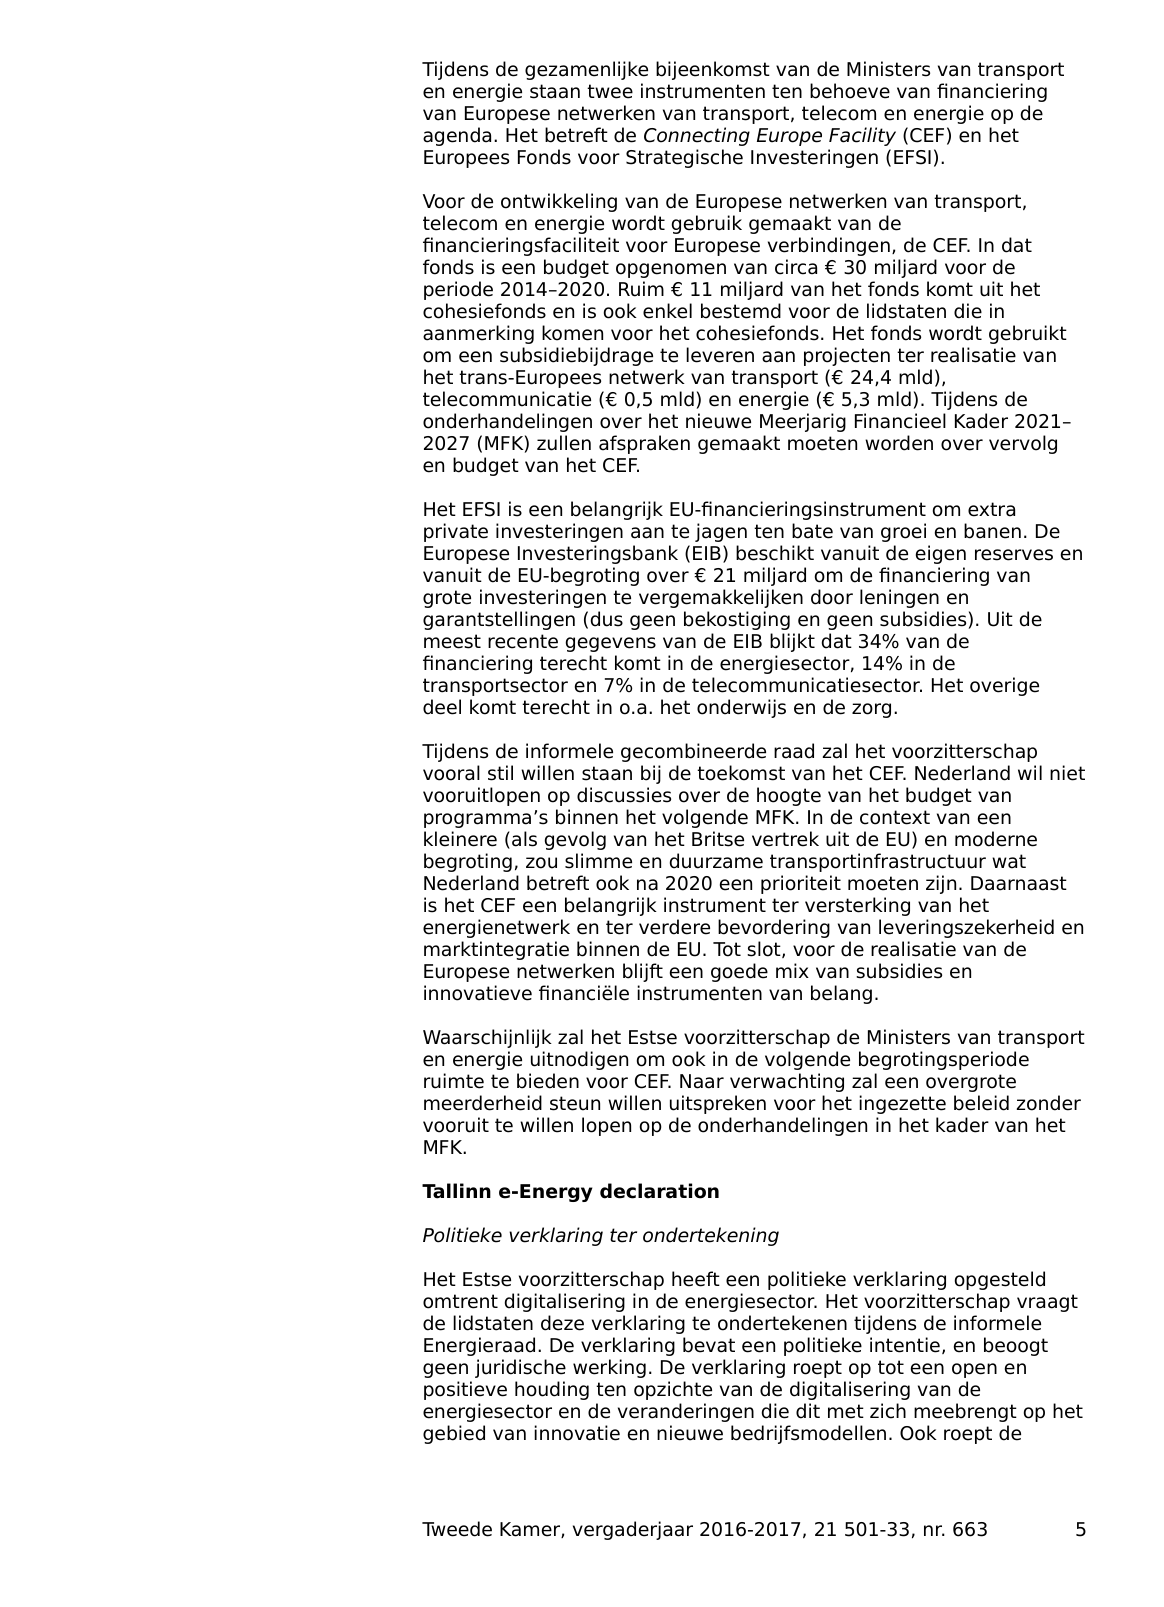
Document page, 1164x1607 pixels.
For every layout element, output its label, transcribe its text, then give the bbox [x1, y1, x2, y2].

text Politieke verklaring ter ondertekening [422, 1225, 1087, 1247]
text Voor de ontwikkeling van de Europese netwerken van transport, telecom en energie wordt gebruik gemaakt van de financieringsfaciliteit voor Europese verbindingen, de CEF. In dat fonds is een budget opgenomen van circa € 30 miljard voor de periode 2014–2020. Ruim € 11 miljard van het fonds komt uit het cohesiefonds en is ook enkel bestemd voor de lidstaten die in aanmerking komen voor het cohesiefonds. Het fonds wordt gebruikt om een subsidiebijdrage te leveren aan projecten ter realisatie van het trans-Europees netwerk van transport (€ 24,4 mld), telecommunicatie (€ 0,5 mld) en energie (€ 5,3 mld). Tijdens de onderhandelingen over het nieuwe Meerjarig Financieel Kader 2021–2027 (MFK) zullen afspraken gemaakt moeten worden over vervolg en budget van het CEF. [422, 191, 1087, 477]
subtitle Tallinn e-Energy declaration [422, 1181, 1087, 1203]
text Tijdens de gezamenlijke bijeenkomst van de Ministers van transport en energie staan twee instrumenten ten behoeve van financiering van Europese netwerken van transport, telecom en energie op de agenda. Het betreft de Connecting Europe Facility (CEF) en het Europees Fonds voor Strategische Investeringen (EFSI). [422, 59, 1087, 169]
text Het Estse voorzitterschap heeft een politieke verklaring opgesteld omtrent digitalisering in de energiesector. Het voorzitterschap vraagt de lidstaten deze verklaring te ondertekenen tijdens de informele Energieraad. De verklaring bevat een politieke intentie, en beoogt geen juridische werking. De verklaring roept op tot een open en positieve houding ten opzichte van de digitalisering van de energiesector en de veranderingen die dit met zich meebrengt op het gebied van innovatie en nieuwe bedrijfsmodellen. Ook roept de [422, 1269, 1087, 1445]
text Tijdens de informele gecombineerde raad zal het voorzitterschap vooral stil willen staan bij de toekomst van het CEF. Nederland wil niet vooruitlopen op discussies over de hoogte van het budget van programma’s binnen het volgende MFK. In de context van een kleinere (als gevolg van het Britse vertrek uit de EU) en moderne begroting, zou slimme en duurzame transportinfrastructuur wat Nederland betreft ook na 2020 een prioriteit moeten zijn. Daarnaast is het CEF een belangrijk instrument ter versterking van het energienetwerk en ter verdere bevordering van leveringszekerheid en marktintegratie binnen de EU. Tot slot, voor de realisatie van de Europese netwerken blijft een goede mix van subsidies en innovatieve financiële instrumenten van belang. [422, 741, 1087, 1005]
text Het EFSI is een belangrijk EU-financieringsinstrument om extra private investeringen aan te jagen ten bate van groei en banen. De Europese Investeringsbank (EIB) beschikt vanuit de eigen reserves en vanuit de EU-begroting over € 21 miljard om de financiering van grote investeringen te vergemakkelijken door leningen en garantstellingen (dus geen bekostiging en geen subsidies). Uit de meest recente gegevens van de EIB blijkt dat 34% van de financiering terecht komt in de energiesector, 14% in de transportsector en 7% in de telecommunicatiesector. Het overige deel komt terecht in o.a. het onderwijs en de zorg. [422, 499, 1087, 719]
text Waarschijnlijk zal het Estse voorzitterschap de Ministers van transport en energie uitnodigen om ook in de volgende begrotingsperiode ruimte te bieden voor CEF. Naar verwachting zal een overgrote meerderheid steun willen uitspreken voor het ingezette beleid zonder vooruit te willen lopen op de onderhandelingen in het kader van het MFK. [422, 1027, 1087, 1159]
